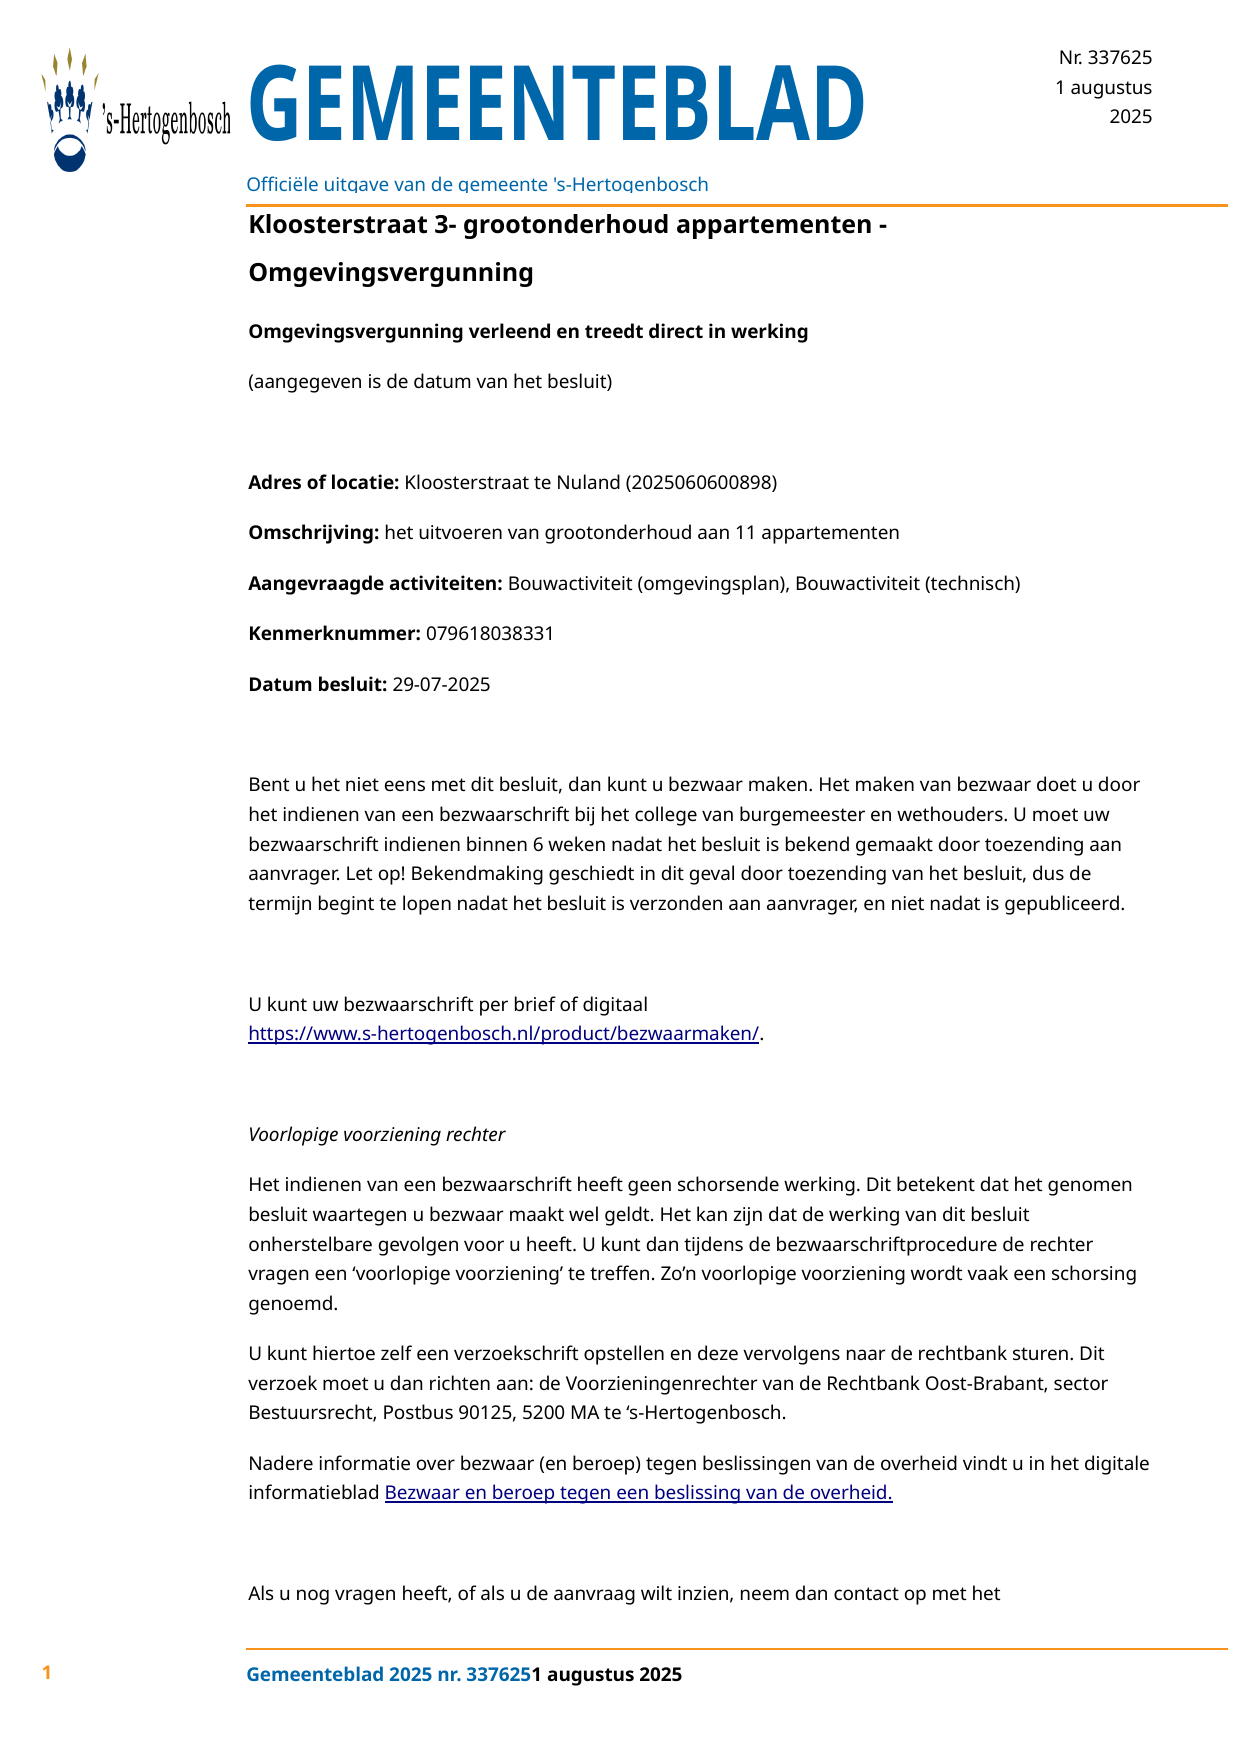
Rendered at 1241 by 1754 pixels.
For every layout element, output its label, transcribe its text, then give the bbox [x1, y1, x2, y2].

text Adres of locatie: Kloosterstraat te Nuland (2025060600898) [248, 469, 1152, 495]
text U kunt uw bezwaarschrift per brief of digitaal https://www.s-hertogenbosch.nl/product/bezwaarmaken/. [248, 991, 1152, 1046]
picture [41, 47, 231, 172]
text Kenmerknummer: 079618038331 [248, 620, 1152, 646]
text Het indienen van een bezwaarschrift heeft geen schorsende werking. Dit betekent dat het genomen besluit waartegen u bezwaar maakt wel geldt. Het kan zijn dat de werking van dit besluit onherstelbare gevolgen voor u heeft. U kunt dan tijdens de bezwaarschriftprocedure de rechter vragen een ‘voorlopige voorziening’ te treffen. Zo’n voorlopige voorziening wordt vaak een schorsing genoemd. [248, 1172, 1152, 1316]
text U kunt hiertoe zelf een verzoekschrift opstellen en deze vervolgens naar de rechtbank sturen. Dit verzoek moet u dan richten aan: de Voorzieningenrechter van de Rechtbank Oost-Brabant, sector Bestuursrecht, Postbus 90125, 5200 MA te ‘s-Hertogenbosch. [248, 1340, 1152, 1425]
text Als u nog vragen heeft, of als u de aanvraag wilt inzien, neem dan contact op met het [248, 1580, 1152, 1606]
text Kloosterstraat 3- grootonderhoud appartementen - Omgevingsvergunning [248, 207, 1152, 288]
text Bent u het niet eens met dit besluit, dan kunt u bezwaar maken. Het maken van bezwaar doet u door het indienen van een bezwaarschrift bij het college van burgemeester en wethouders. U moet uw bezwaarschrift indienen binnen 6 weken nadat het besluit is bekend gemaakt door toezending aan aanvrager. Let op! Bekendmaking geschiedt in dit geval door toezending van het besluit, dus de termijn begint te lopen nadat het besluit is verzonden aan aanvrager, en niet nadat is gepubliceerd. [248, 772, 1152, 916]
text Aangevraagde activiteiten: Bouwactiviteit (omgevingsplan), Bouwactiviteit (technisch) [248, 570, 1152, 596]
text (aangegeven is de datum van het besluit) [248, 368, 1152, 394]
text Voorlopige voorziening rechter [248, 1121, 1152, 1147]
text Omgevingsvergunning verleend en treedt direct in werking [248, 318, 1152, 344]
text Nadere informatie over bezwaar (en beroep) tegen beslissingen van de overheid vindt u in het digitale informatieblad Bezwaar en beroep tegen een beslissing van de overheid. [248, 1450, 1152, 1505]
text Datum besluit: 29-07-2025 [248, 671, 1152, 697]
text Omschrijving: het uitvoeren van grootonderhoud aan 11 appartementen [248, 519, 1152, 545]
